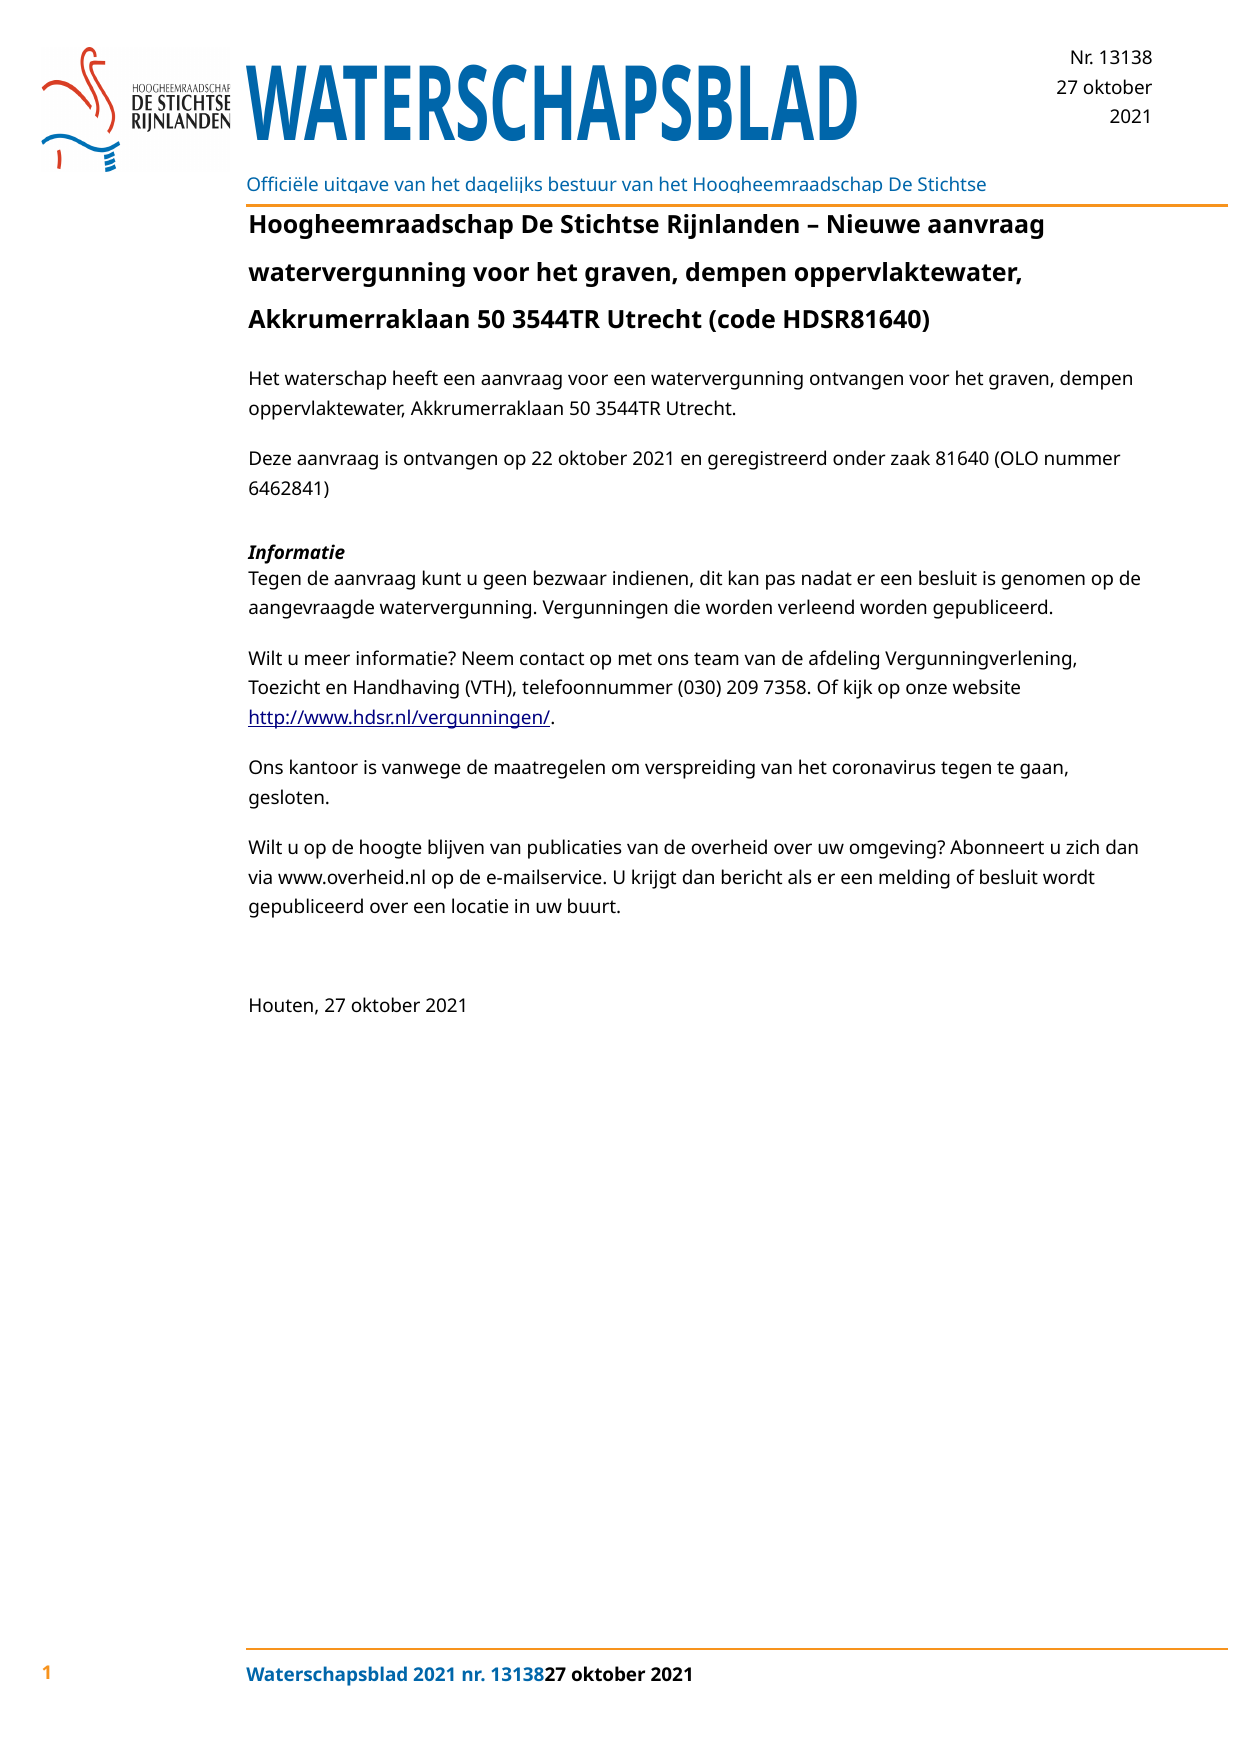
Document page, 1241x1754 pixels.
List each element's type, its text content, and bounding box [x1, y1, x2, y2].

text Tegen de aanvraag kunt u geen bezwaar indienen, dit kan pas nadat er een besluit is genomen op de aangevraagde watervergunning. Vergunningen die worden verleend worden gepubliceerd. [248, 565, 1152, 620]
text Houten, 27 oktober 2021 [248, 992, 1152, 1017]
text Ons kantoor is vanwege de maatregelen om verspreiding van het coronavirus tegen te gaan, gesloten. [248, 754, 1152, 810]
text Hoogheemraadschap De Stichtse Rijnlanden – Nieuwe aanvraag watervergunning voor het graven, dempen oppervlaktewater, Akkrumerraklaan 50 3544TR Utrecht (code HDSR81640) [248, 207, 1152, 336]
text Wilt u op de hoogte blijven van publicaties van de overheid over uw omgeving? Abonneert u zich dan via www.overheid.nl op de e-mailservice. U krijgt dan bericht als er een melding of besluit wordt gepubliceerd over een locatie in uw buurt. [248, 834, 1152, 919]
text Het waterschap heeft een aanvraag voor een watervergunning ontvangen voor het graven, dempen oppervlaktewater, Akkrumerraklaan 50 3544TR Utrecht. [248, 366, 1152, 421]
text Informatie [248, 539, 1152, 565]
text Deze aanvraag is ontvangen op 22 oktober 2021 en geregistreerd onder zaak 81640 (OLO nummer 6462841) [248, 446, 1152, 501]
text Wilt u meer informatie? Neem contact op met ons team van de afdeling Vergunningverlening, Toezicht en Handhaving (VTH), telefoonnummer (030) 209 7358. Of kijk op onze website http://www.hdsr.nl/vergunningen/. [248, 645, 1152, 730]
picture [41, 47, 231, 172]
